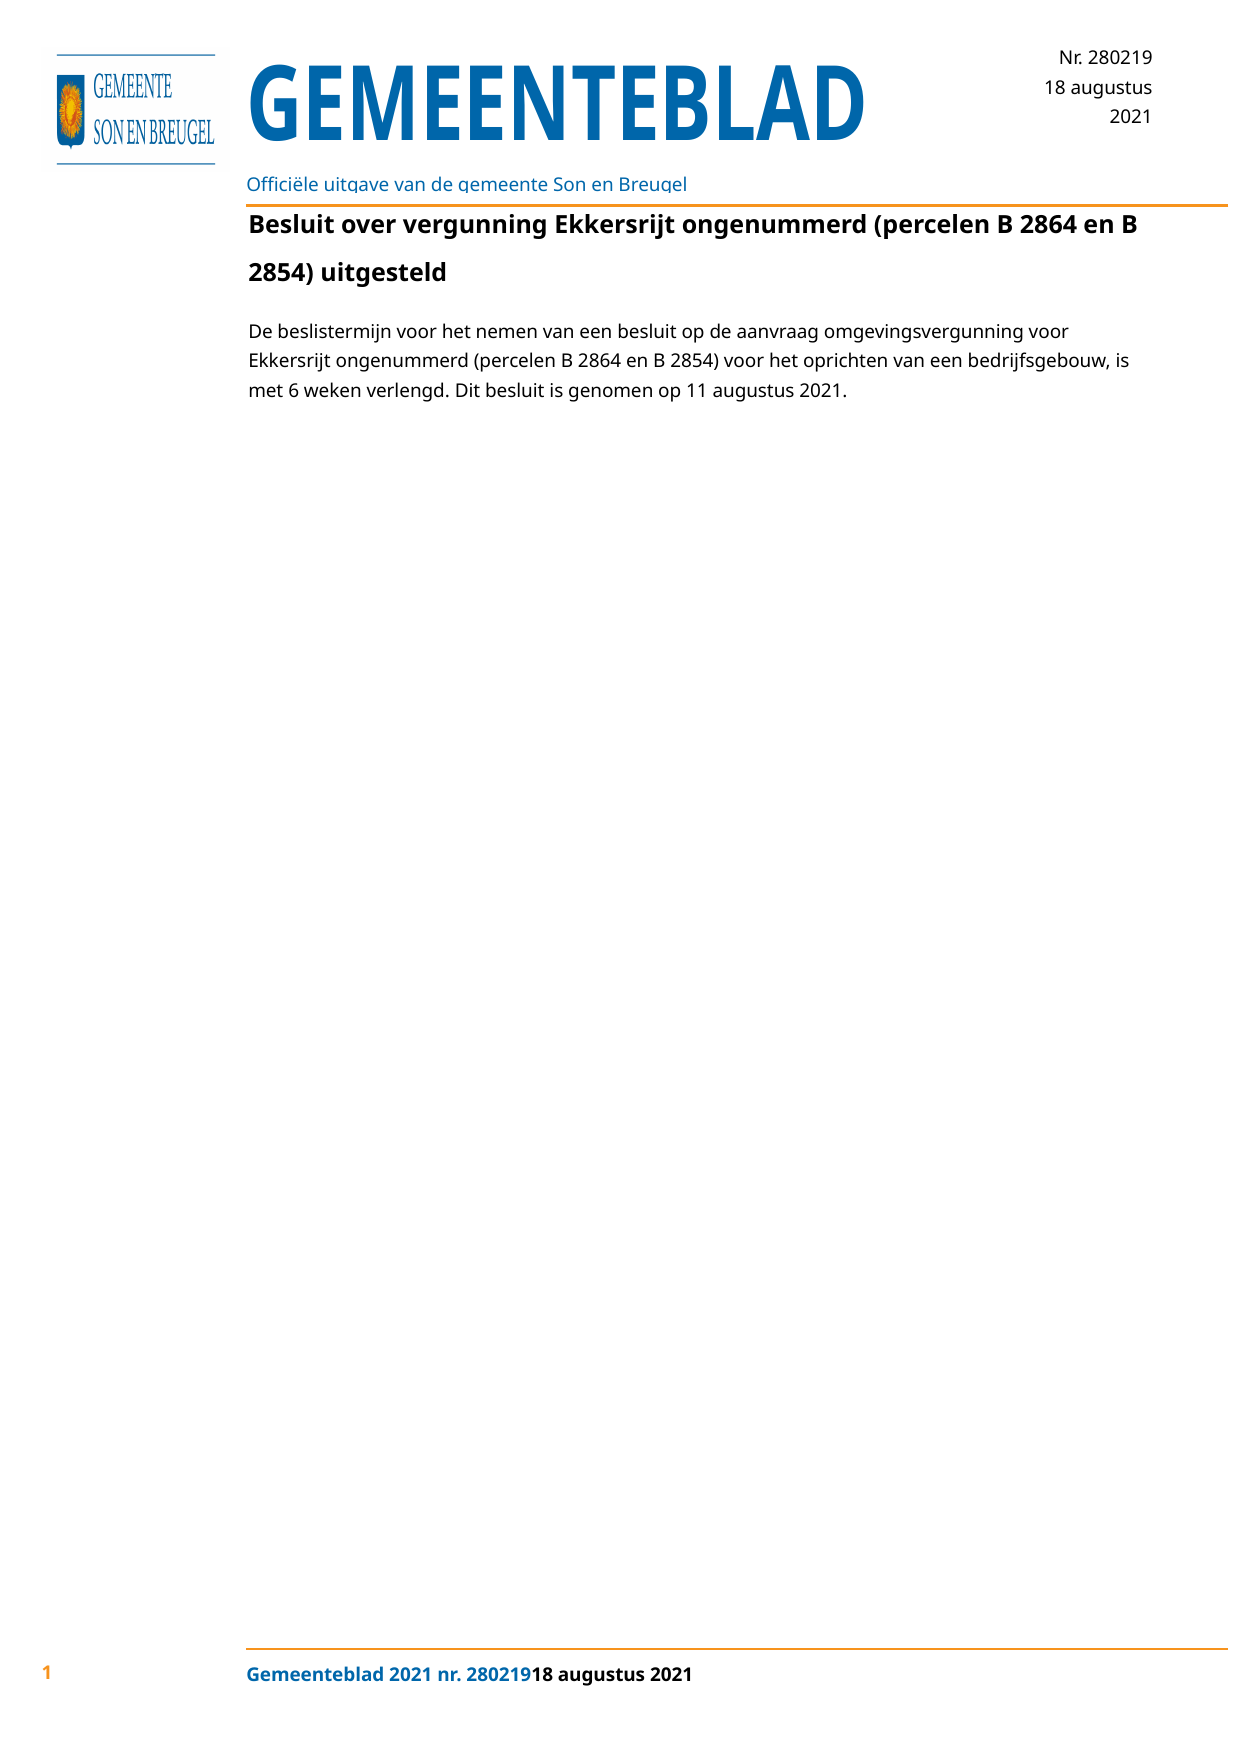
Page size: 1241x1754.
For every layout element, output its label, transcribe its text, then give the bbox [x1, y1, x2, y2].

text Besluit over vergunning Ekkersrijt ongenummerd (percelen B 2864 en B 2854) uitgesteld [248, 207, 1152, 288]
picture [41, 47, 231, 172]
text De beslistermijn voor het nemen van een besluit op de aanvraag omgevingsvergunning voor Ekkersrijt ongenummerd (percelen B 2864 en B 2854) voor het oprichten van een bedrijfsgebouw, is met 6 weken verlengd. Dit besluit is genomen op 11 augustus 2021. [248, 318, 1152, 403]
